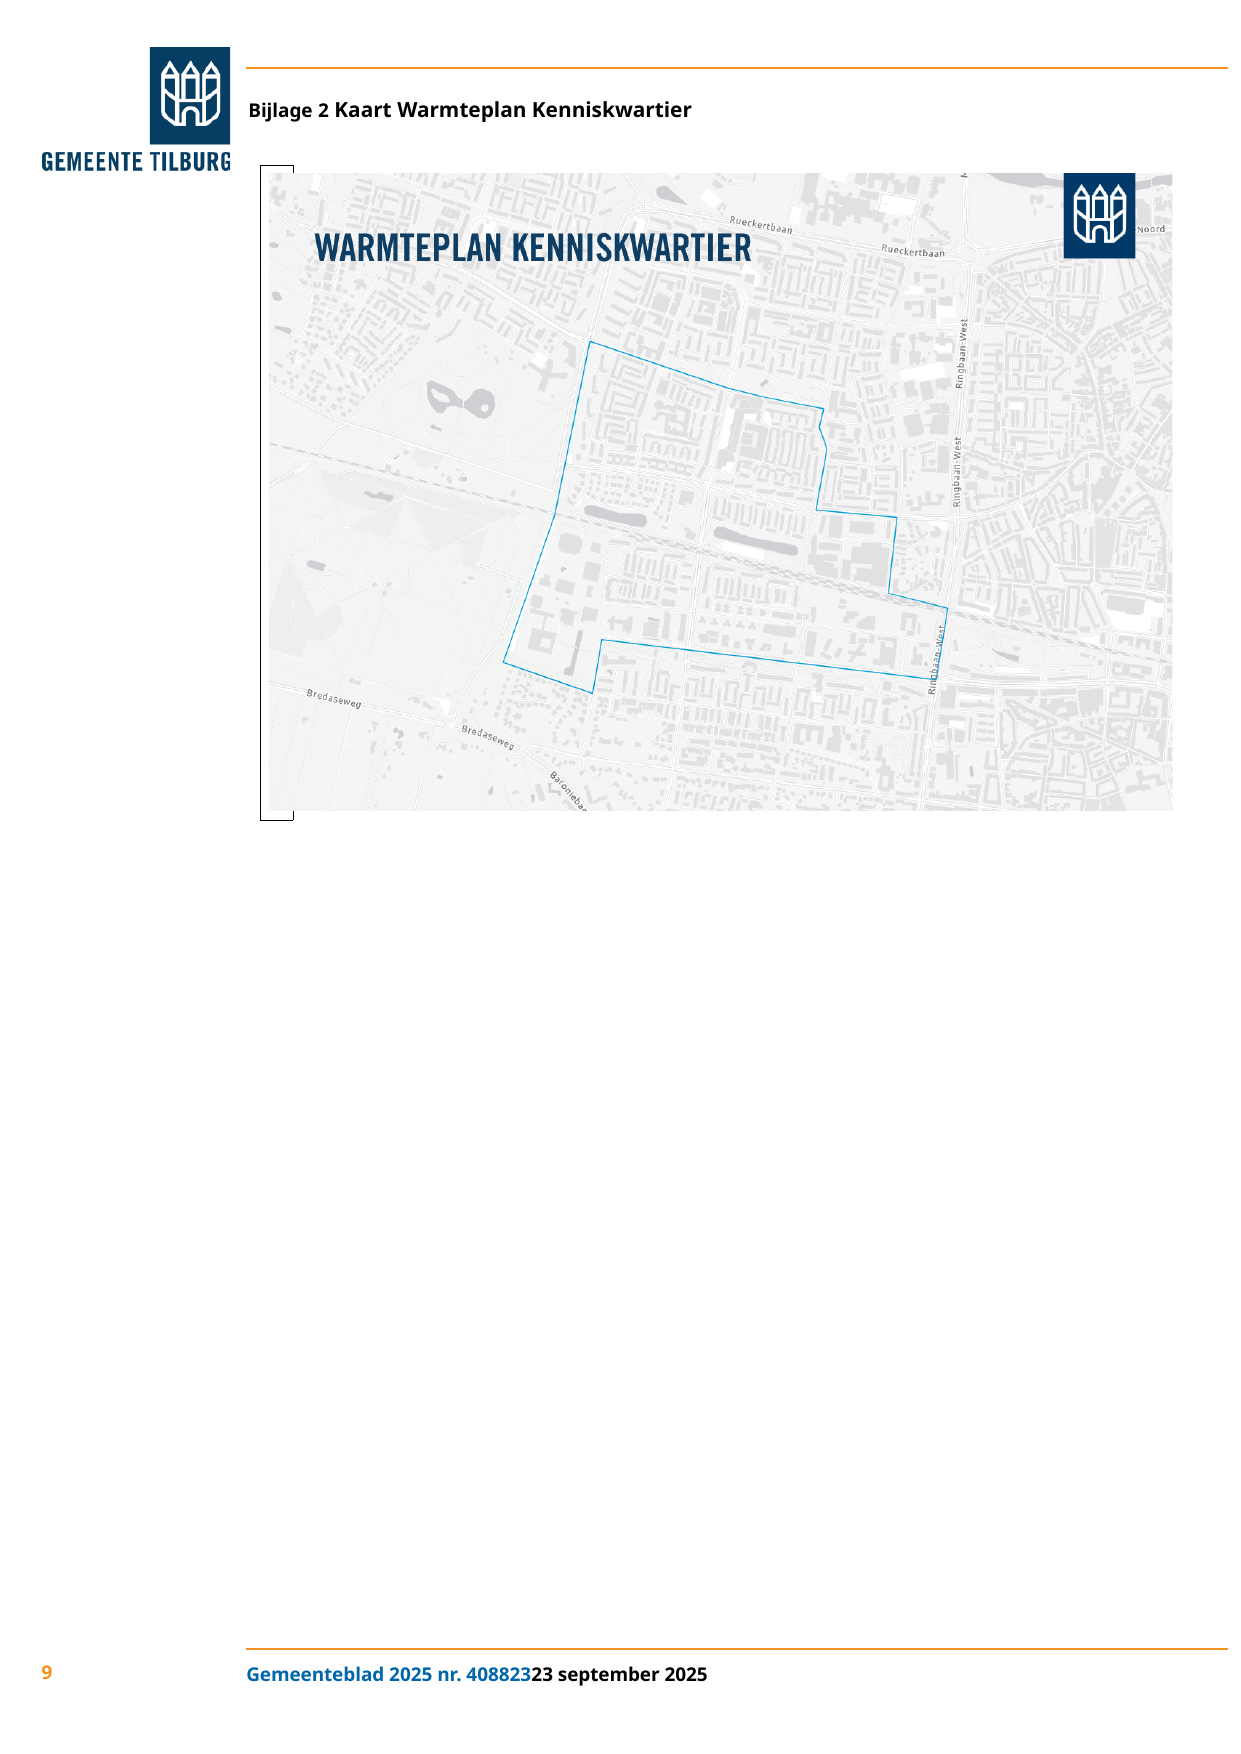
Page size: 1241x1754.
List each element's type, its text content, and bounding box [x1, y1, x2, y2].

picture [41, 47, 231, 172]
text Bijlage 2 Kaart Warmteplan Kenniskwartier [248, 95, 1152, 123]
picture [268, 173, 1173, 811]
